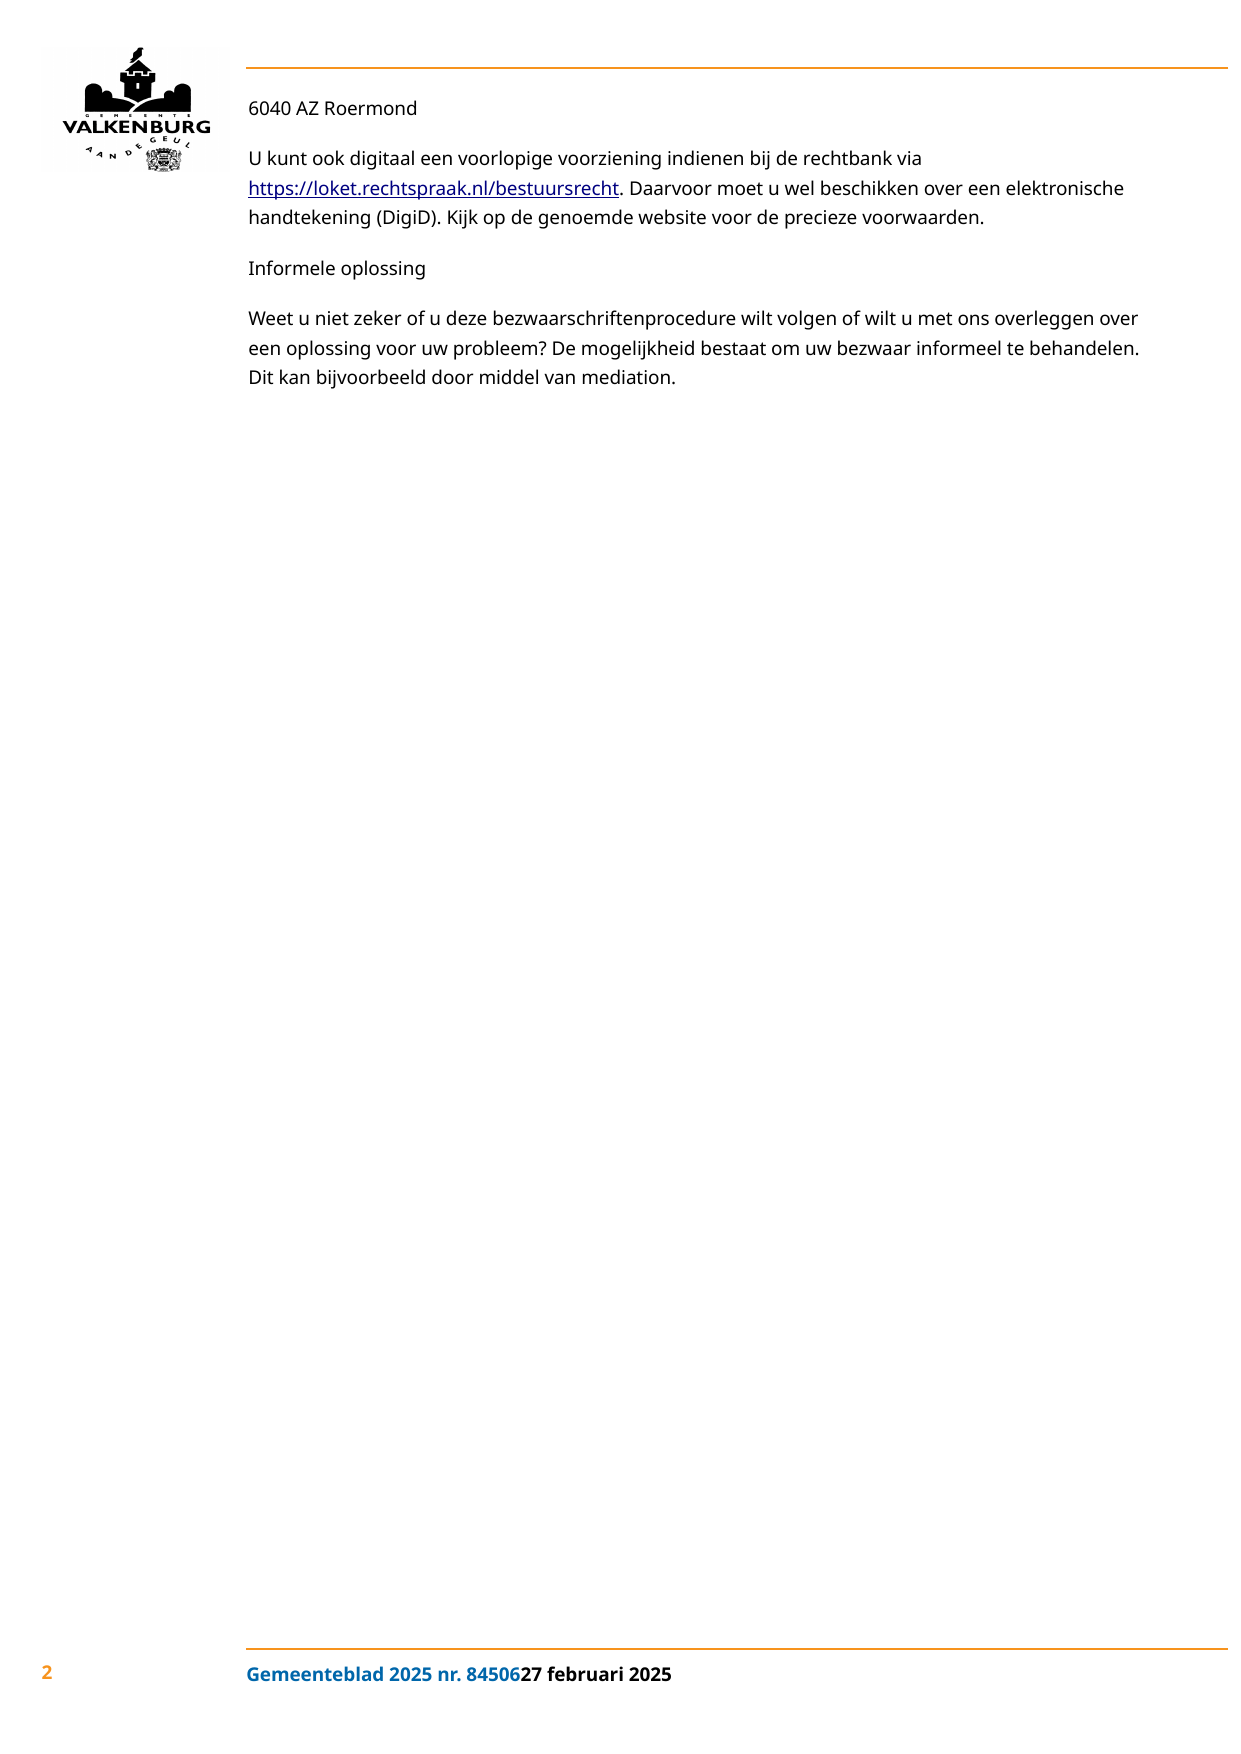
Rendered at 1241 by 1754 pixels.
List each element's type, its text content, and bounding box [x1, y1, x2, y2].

text Weet u niet zeker of u deze bezwaarschriftenprocedure wilt volgen of wilt u met ons overleggen over een oplossing voor uw probleem? De mogelijkheid bestaat om uw bezwaar informeel te behandelen. Dit kan bijvoorbeeld door middel van mediation. [248, 305, 1152, 390]
text 6040 AZ Roermond [248, 95, 1152, 121]
picture [41, 47, 231, 172]
text Informele oplossing [248, 255, 1152, 281]
text U kunt ook digitaal een voorlopige voorziening indienen bij de rechtbank via https://loket.rechtspraak.nl/bestuursrecht. Daarvoor moet u wel beschikken over een elektronische handtekening (DigiD). Kijk op de genoemde website voor de precieze voorwaarden. [248, 145, 1152, 230]
